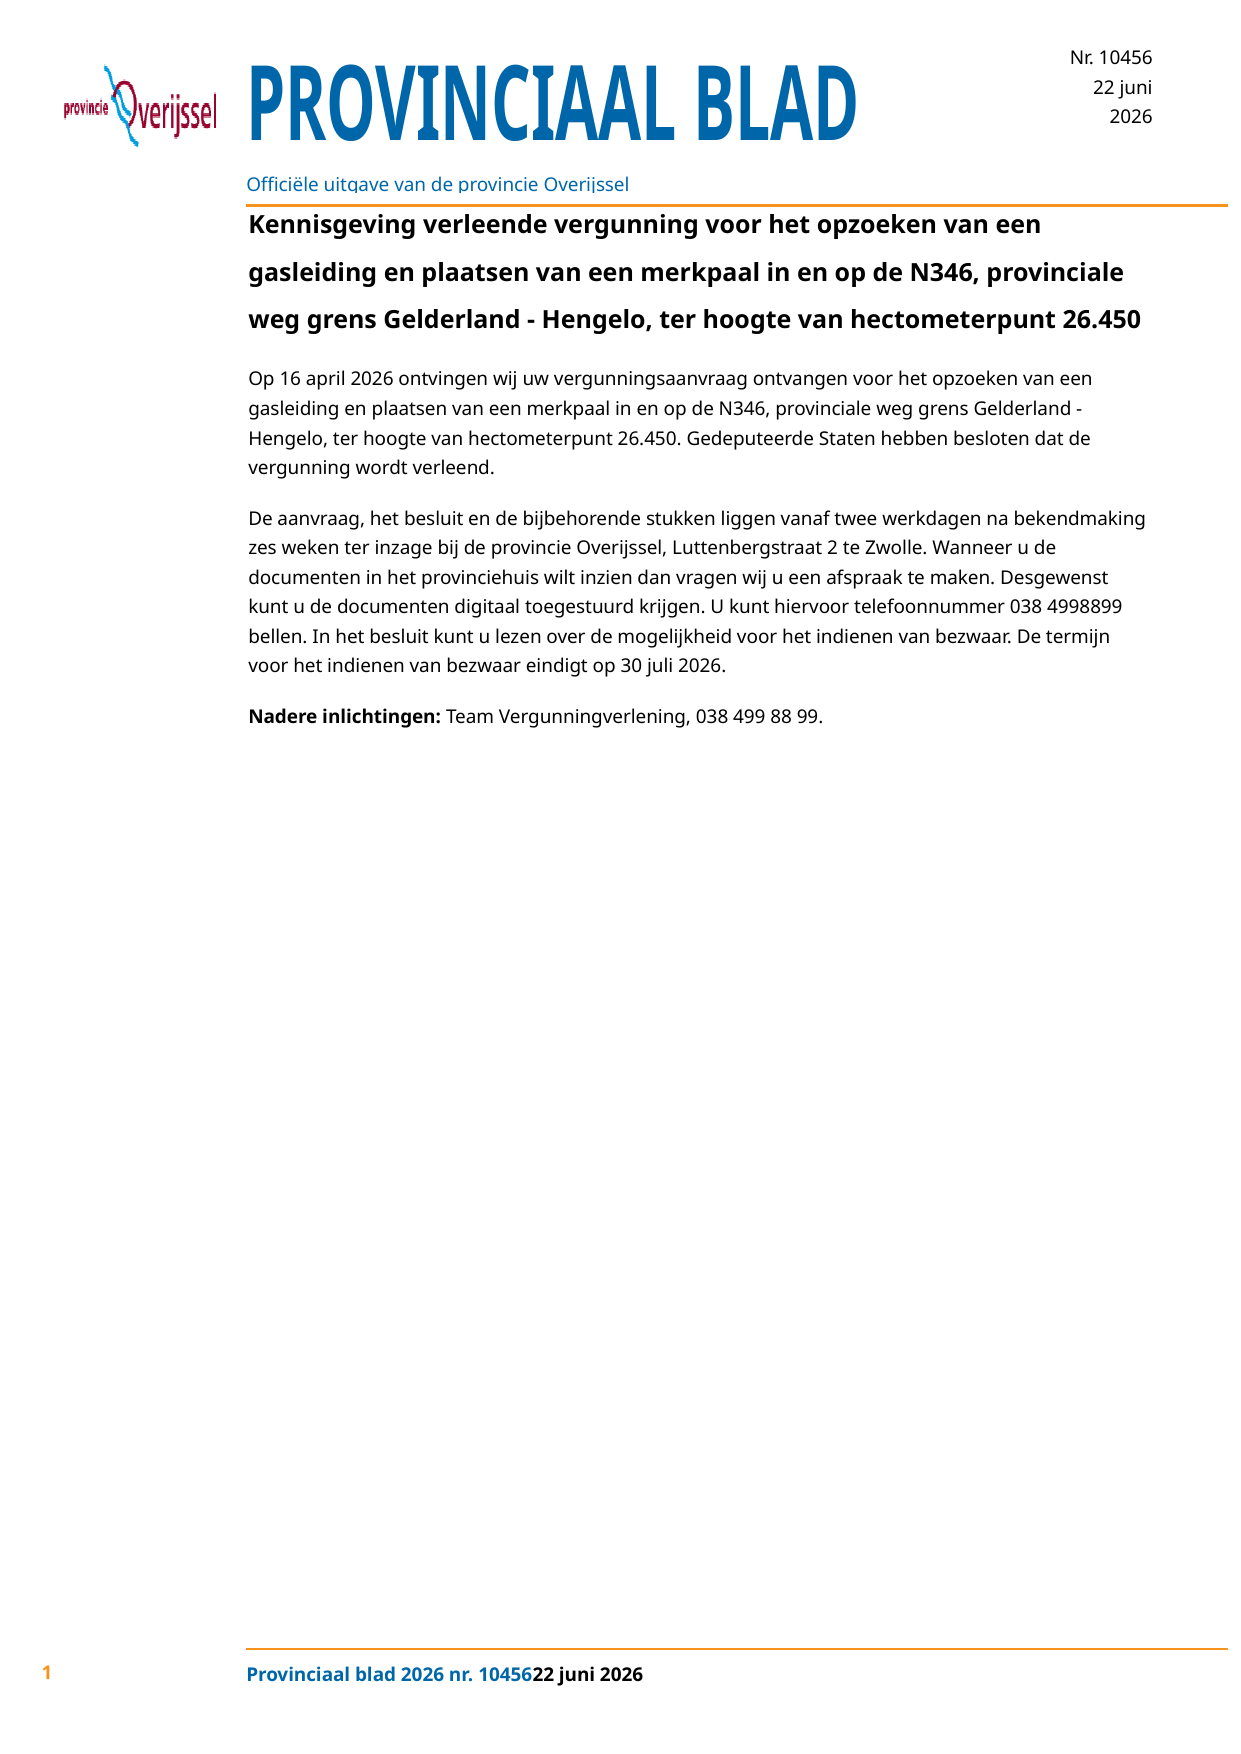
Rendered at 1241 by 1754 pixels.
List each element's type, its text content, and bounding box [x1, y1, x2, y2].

picture [41, 47, 231, 172]
text Nadere inlichtingen: Team Vergunningverlening, 038 499 88 99. [248, 703, 1152, 729]
text Op 16 april 2026 ontvingen wij uw vergunningsaanvraag ontvangen voor het opzoeken van een gasleiding en plaatsen van een merkpaal in en op de N346, provinciale weg grens Gelderland - Hengelo, ter hoogte van hectometerpunt 26.450. Gedeputeerde Staten hebben besloten dat de vergunning wordt verleend. [248, 366, 1152, 480]
text Kennisgeving verleende vergunning voor het opzoeken van een gasleiding en plaatsen van een merkpaal in en op de N346, provinciale weg grens Gelderland - Hengelo, ter hoogte van hectometerpunt 26.450 [248, 207, 1152, 336]
text De aanvraag, het besluit en de bijbehorende stukken liggen vanaf twee werkdagen na bekendmaking zes weken ter inzage bij de provincie Overijssel, Luttenbergstraat 2 te Zwolle. Wanneer u de documenten in het provinciehuis wilt inzien dan vragen wij u een afspraak te maken. Desgewenst kunt u de documenten digitaal toegestuurd krijgen. U kunt hiervoor telefoonnummer 038 4998899 bellen. In het besluit kunt u lezen over de mogelijkheid voor het indienen van bezwaar. De termijn voor het indienen van bezwaar eindigt op 30 juli 2026. [248, 505, 1152, 678]
